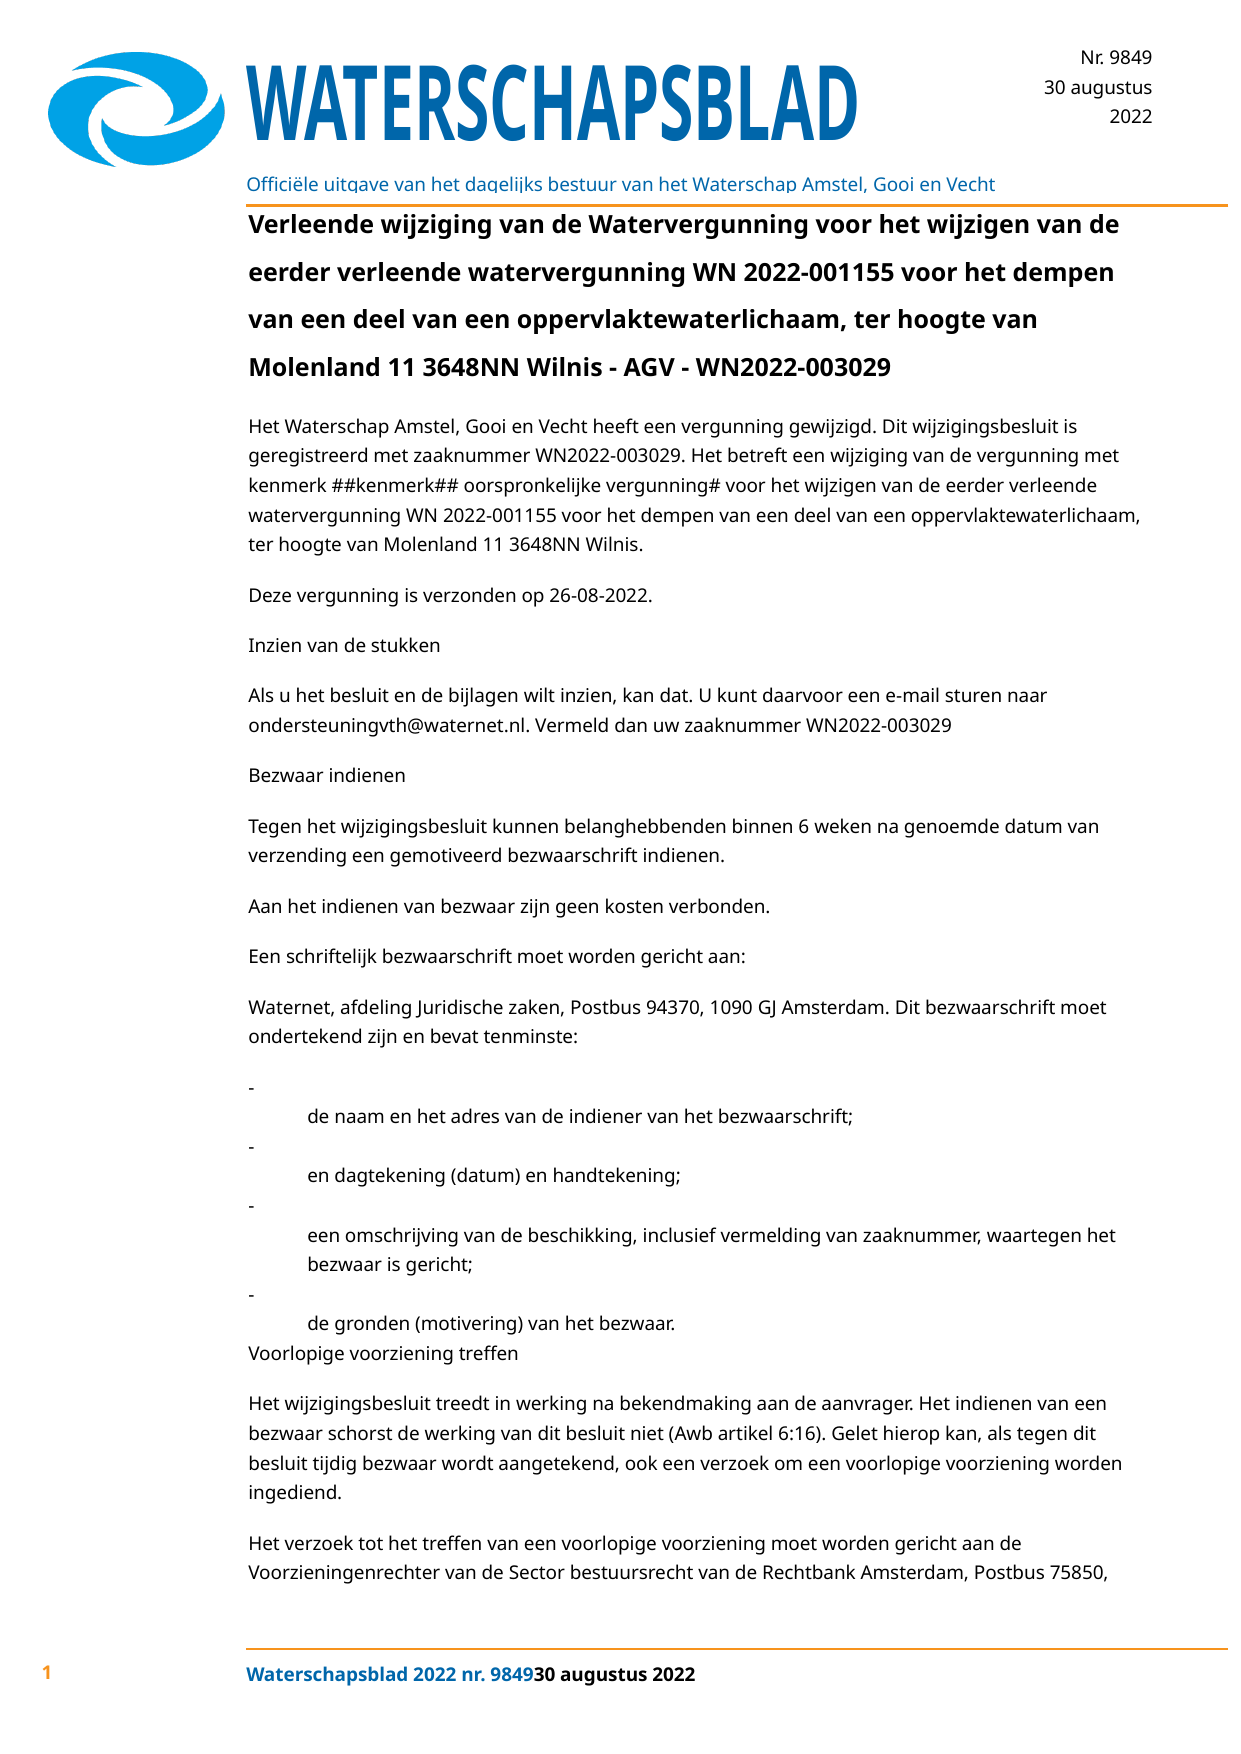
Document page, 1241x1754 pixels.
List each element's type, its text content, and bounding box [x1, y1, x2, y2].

text Het verzoek tot het treffen van een voorlopige voorziening moet worden gericht aan de Voorzieningenrechter van de Sector bestuursrecht van de Rechtbank Amsterdam, Postbus 75850, [248, 1530, 1152, 1585]
list de naam en het adres van de indiener van het bezwaarschrift; [248, 1103, 1152, 1129]
text Inzien van de stukken [248, 632, 1152, 658]
text Deze vergunning is verzonden op 26-08-2022. [248, 582, 1152, 608]
text Het Waterschap Amstel, Gooi en Vecht heeft een vergunning gewijzigd. Dit wijzigingsbesluit is geregistreerd met zaaknummer WN2022-003029. Het betreft een wijziging van de vergunning met kenmerk ##kenmerk## oorspronkelijke vergunning# voor het wijzigen van de eerder verleende watervergunning WN 2022-001155 voor het dempen van een deel van een oppervlaktewaterlichaam, ter hoogte van Molenland 11 3648NN Wilnis. [248, 413, 1152, 557]
text Bezwaar indienen [248, 763, 1152, 788]
list de gronden (motivering) van het bezwaar. [248, 1311, 1152, 1336]
text Aan het indienen van bezwaar zijn geen kosten verbonden. [248, 893, 1152, 919]
list en dagtekening (datum) en handtekening; [248, 1163, 1152, 1188]
list een omschrijving van de beschikking, inclusief vermelding van zaaknummer, waartegen het bezwaar is gericht; [248, 1222, 1152, 1277]
text Een schriftelijk bezwaarschrift moet worden gericht aan: [248, 943, 1152, 969]
picture [41, 47, 231, 172]
text Verleende wijziging van de Watervergunning voor het wijzigen van de eerder verleende watervergunning WN 2022-001155 voor het dempen van een deel van een oppervlaktewaterlichaam, ter hoogte van Molenland 11 3648NN Wilnis - AGV - WN2022-003029 [248, 207, 1152, 384]
text Als u het besluit en de bijlagen wilt inzien, kan dat. U kunt daarvoor een e-mail sturen naar ondersteuningvth@waternet.nl. Vermeld dan uw zaaknummer WN2022-003029 [248, 683, 1152, 738]
text Waternet, afdeling Juridische zaken, Postbus 94370, 1090 GJ Amsterdam. Dit bezwaarschrift moet ondertekend zijn en bevat tenminste: [248, 994, 1152, 1049]
text Het wijzigingsbesluit treedt in werking na bekendmaking aan de aanvrager. Het indienen van een bezwaar schorst de werking van dit besluit niet (Awb artikel 6:16). Gelet hierop kan, als tegen dit besluit tijdig bezwaar wordt aangetekend, ook een verzoek om een voorlopige voorziening worden ingediend. [248, 1391, 1152, 1505]
text Tegen het wijzigingsbesluit kunnen belanghebbenden binnen 6 weken na genoemde datum van verzending een gemotiveerd bezwaarschrift indienen. [248, 813, 1152, 868]
text Voorlopige voorziening treffen [248, 1340, 1152, 1366]
